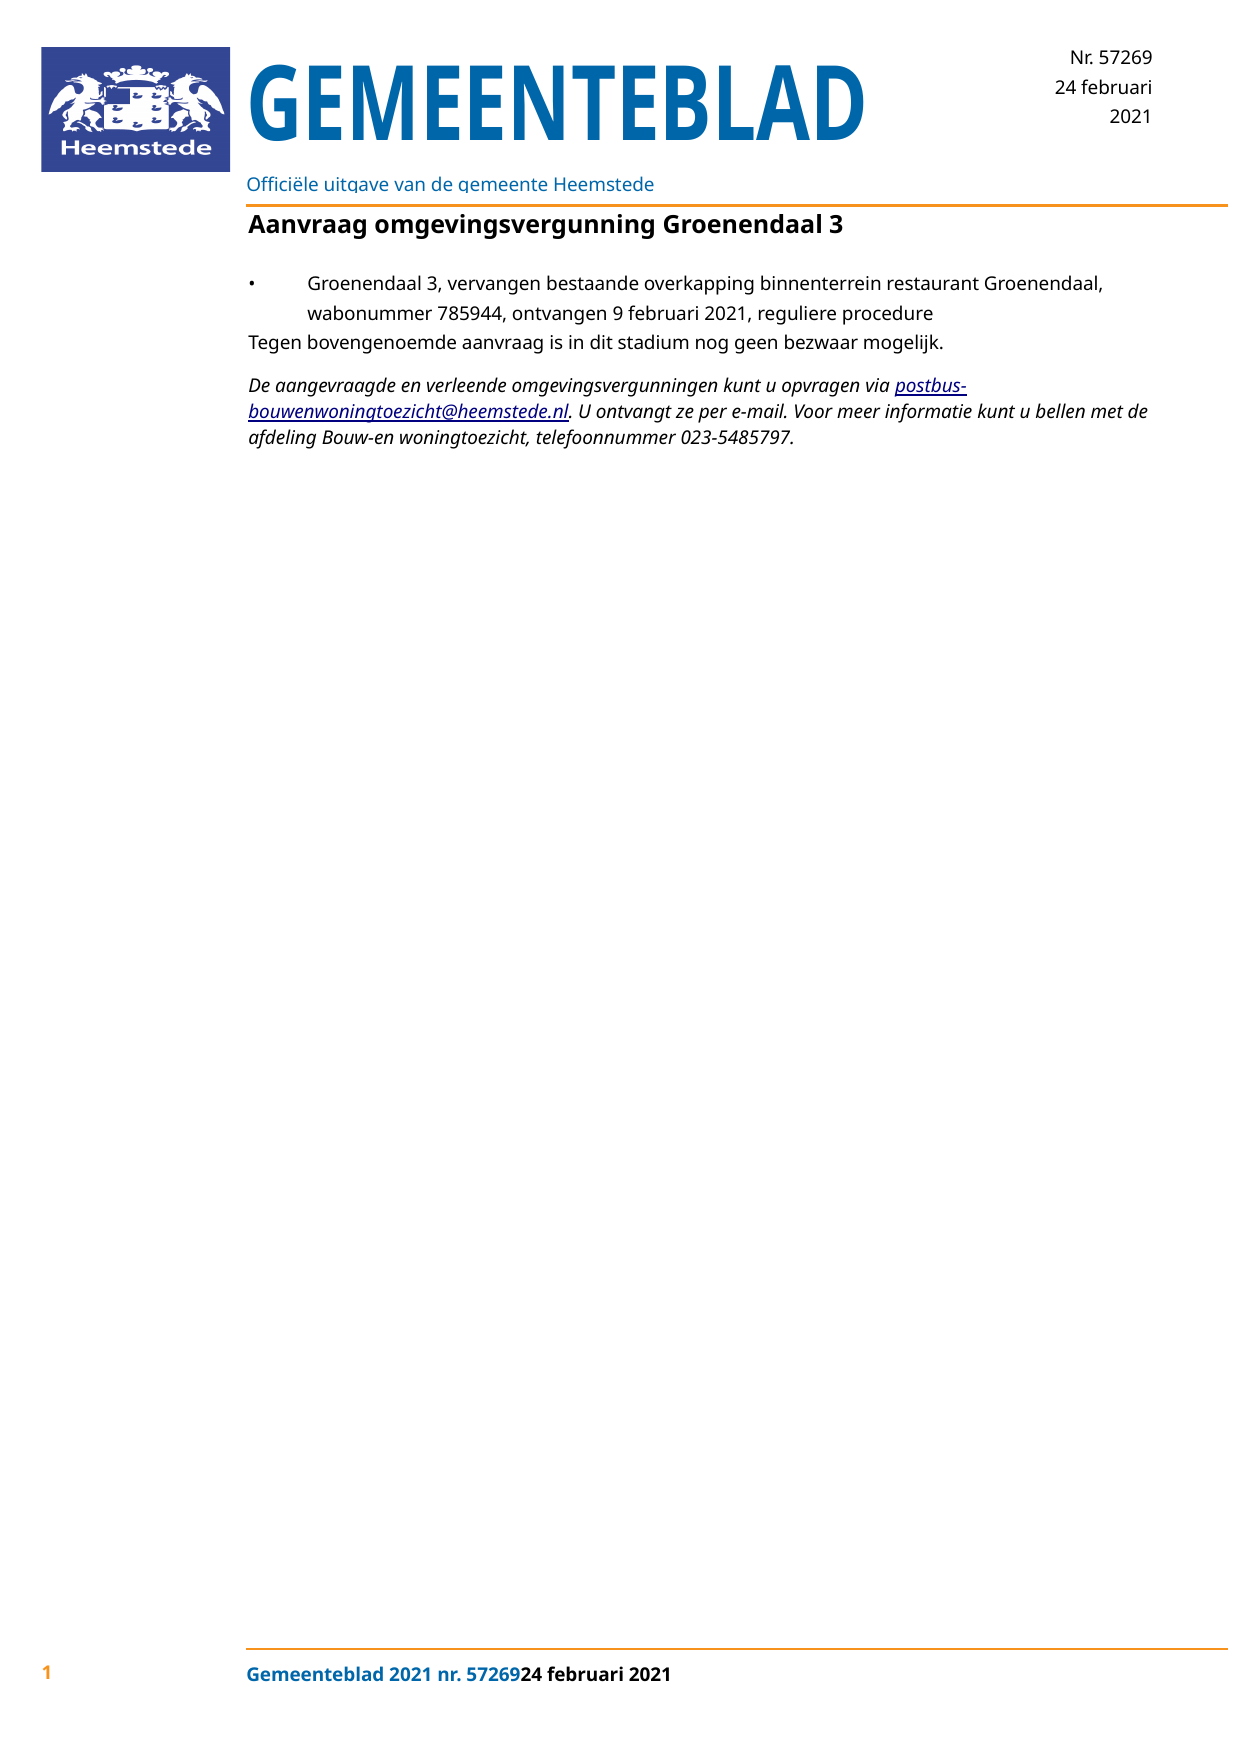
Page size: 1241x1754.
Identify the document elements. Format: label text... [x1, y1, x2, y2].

picture [41, 47, 231, 172]
text Tegen bovengenoemde aanvraag is in dit stadium nog geen bezwaar mogelijk. [248, 329, 1152, 355]
text De aangevraagde en verleende omgevingsvergunningen kunt u opvragen via postbus-bouwenwoningtoezicht@heemstede.nl. U ontvangt ze per e-mail. Voor meer informatie kunt u bellen met de afdeling Bouw-en woningtoezicht, telefoonnummer 023-5485797. [248, 373, 1152, 450]
list Groenendaal 3, vervangen bestaande overkapping binnenterrein restaurant Groenendaal, wabonummer 785944, ontvangen 9 februari 2021, reguliere procedure [248, 270, 1152, 326]
text Aanvraag omgevingsvergunning Groenendaal 3 [248, 207, 1152, 241]
